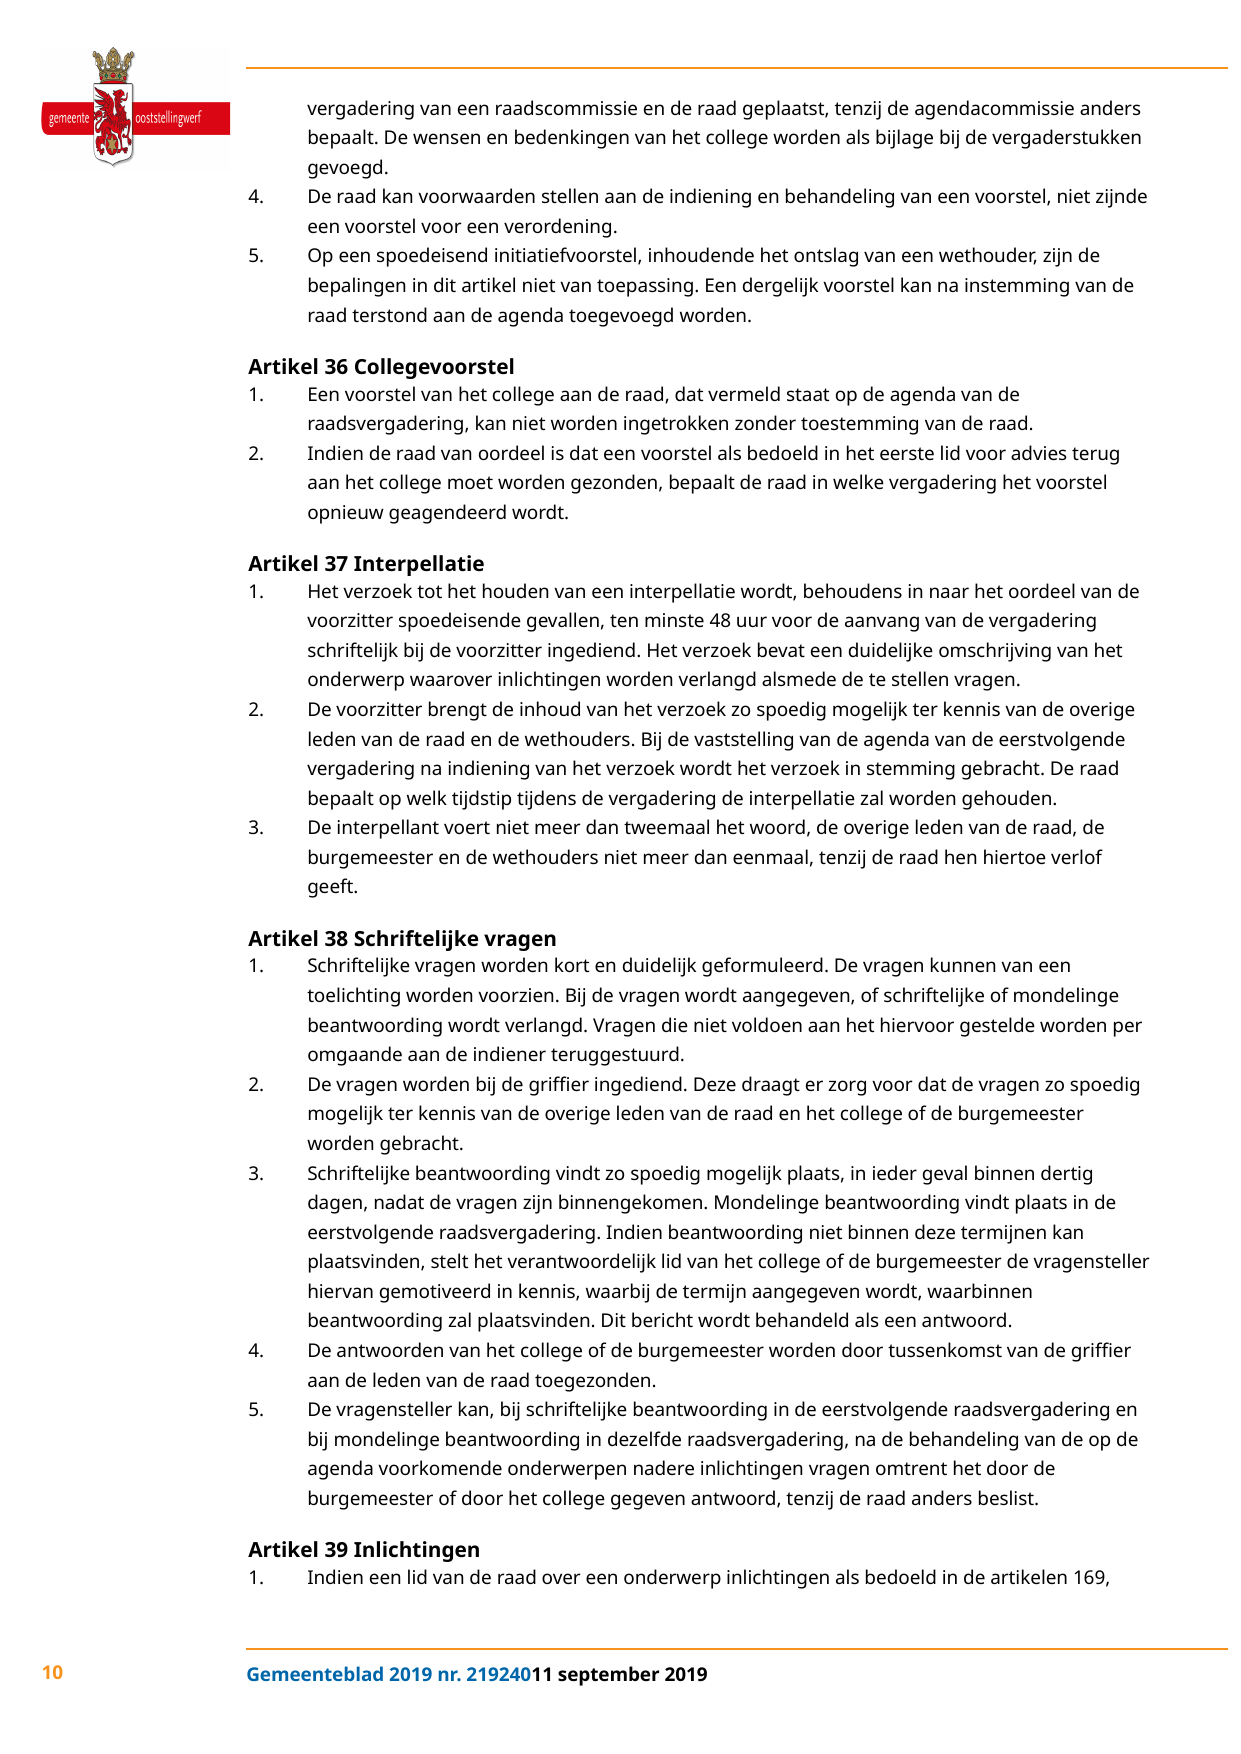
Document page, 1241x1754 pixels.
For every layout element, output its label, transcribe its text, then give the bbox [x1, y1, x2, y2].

list Schriftelijke beantwoording vindt zo spoedig mogelijk plaats, in ieder geval binnen dertig dagen, nadat de vragen zijn binnengekomen. Mondelinge beantwoording vindt plaats in de eerstvolgende raadsvergadering. Indien beantwoording niet binnen deze termijnen kan plaatsvinden, stelt het verantwoordelijk lid van het college of de burgemeester de vragensteller hiervan gemotiveerd in kennis, waarbij de termijn aangegeven wordt, waarbinnen beantwoording zal plaatsvinden. Dit bericht wordt behandeld als een antwoord. [248, 1160, 1152, 1333]
picture [41, 47, 231, 172]
list Schriftelijke vragen worden kort en duidelijk geformuleerd. De vragen kunnen van een toelichting worden voorzien. Bij de vragen wordt aangegeven, of schriftelijke of mondelinge beantwoording wordt verlangd. Vragen die niet voldoen aan het hiervoor gestelde worden per omgaande aan de indiener teruggestuurd. [248, 953, 1152, 1067]
list De raad kan voorwaarden stellen aan de indiening en behandeling van een voorstel, niet zijnde een voorstel voor een verordening. [248, 183, 1152, 239]
list De antwoorden van het college of de burgemeester worden door tussenkomst van de griffier aan de leden van de raad toegezonden. [248, 1337, 1152, 1392]
list De vragen worden bij de griffier ingediend. Deze draagt er zorg voor dat de vragen zo spoedig mogelijk ter kennis van de overige leden van de raad en het college of de burgemeester worden gebracht. [248, 1071, 1152, 1156]
list De vragensteller kan, bij schriftelijke beantwoording in de eerstvolgende raadsvergadering en bij mondelinge beantwoording in dezelfde raadsvergadering, na de behandeling van de op de agenda voorkomende onderwerpen nadere inlichtingen vragen omtrent het door de burgemeester of door het college gegeven antwoord, tenzij de raad anders beslist. [248, 1396, 1152, 1511]
list Op een spoedeisend initiatiefvoorstel, inhoudende het ontslag van een wethouder, zijn de bepalingen in dit artikel niet van toepassing. Een dergelijk voorstel kan na instemming van de raad terstond aan de agenda toegevoegd worden. [248, 243, 1152, 328]
list De interpellant voert niet meer dan tweemaal het woord, de overige leden van de raad, de burgemeester en de wethouders niet meer dan eenmaal, tenzij de raad hen hiertoe verlof geeft. [248, 814, 1152, 899]
list Het verzoek tot het houden van een interpellatie wordt, behoudens in naar het oordeel van de voorzitter spoedeisende gevallen, ten minste 48 uur voor de aanvang van de vergadering schriftelijk bij de voorzitter ingediend. Het verzoek bevat een duidelijke omschrijving van het onderwerp waarover inlichtingen worden verlangd alsmede de te stellen vragen. [248, 578, 1152, 692]
list Een voorstel van het college aan de raad, dat vermeld staat op de agenda van de raadsvergadering, kan niet worden ingetrokken zonder toestemming van de raad. [248, 381, 1152, 436]
text Artikel 37 Interpellatie [248, 549, 1152, 578]
text Artikel 36 Collegevoorstel [248, 352, 1152, 381]
list vergadering van een raadscommissie en de raad geplaatst, tenzij de agendacommissie anders bepaalt. De wensen en bedenkingen van het college worden als bijlage bij de vergaderstukken gevoegd. [248, 95, 1152, 180]
text Artikel 39 Inlichtingen [248, 1536, 1152, 1564]
text Artikel 38 Schriftelijke vragen [248, 924, 1152, 953]
list Indien de raad van oordeel is dat een voorstel als bedoeld in het eerste lid voor advies terug aan het college moet worden gezonden, bepaalt de raad in welke vergadering het voorstel opnieuw geagendeerd wordt. [248, 440, 1152, 525]
list Indien een lid van de raad over een onderwerp inlichtingen als bedoeld in de artikelen 169, [248, 1564, 1152, 1590]
list De voorzitter brengt de inhoud van het verzoek zo spoedig mogelijk ter kennis van de overige leden van de raad en de wethouders. Bij de vaststelling van de agenda van de eerstvolgende vergadering na indiening van het verzoek wordt het verzoek in stemming gebracht. De raad bepaalt op welk tijdstip tijdens de vergadering de interpellatie zal worden gehouden. [248, 696, 1152, 811]
